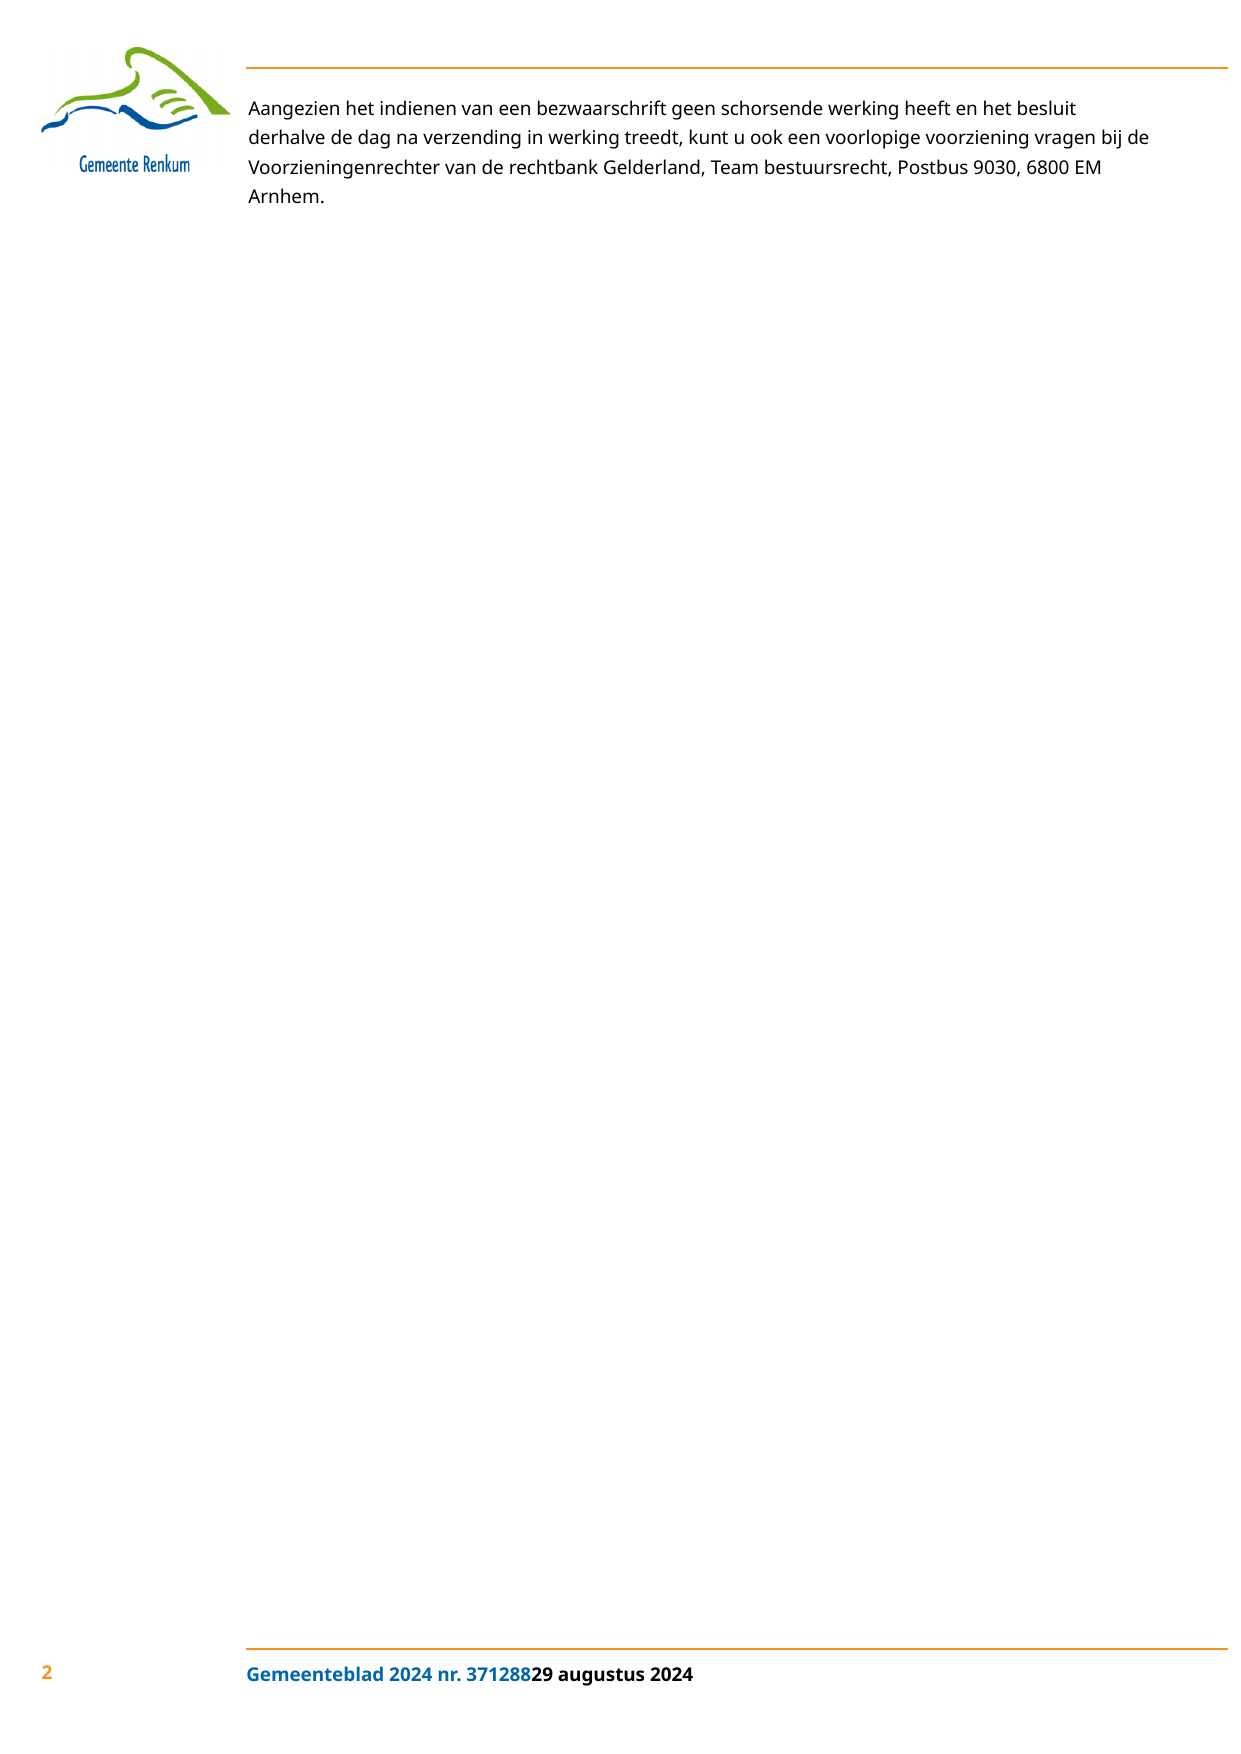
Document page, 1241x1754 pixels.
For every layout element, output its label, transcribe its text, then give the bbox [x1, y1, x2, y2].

picture [41, 47, 231, 172]
text Aangezien het indienen van een bezwaarschrift geen schorsende werking heeft en het besluit derhalve de dag na verzending in werking treedt, kunt u ook een voorlopige voorziening vragen bij de Voorzieningenrechter van de rechtbank Gelderland, Team bestuursrecht, Postbus 9030, 6800 EM Arnhem. [248, 95, 1152, 209]
